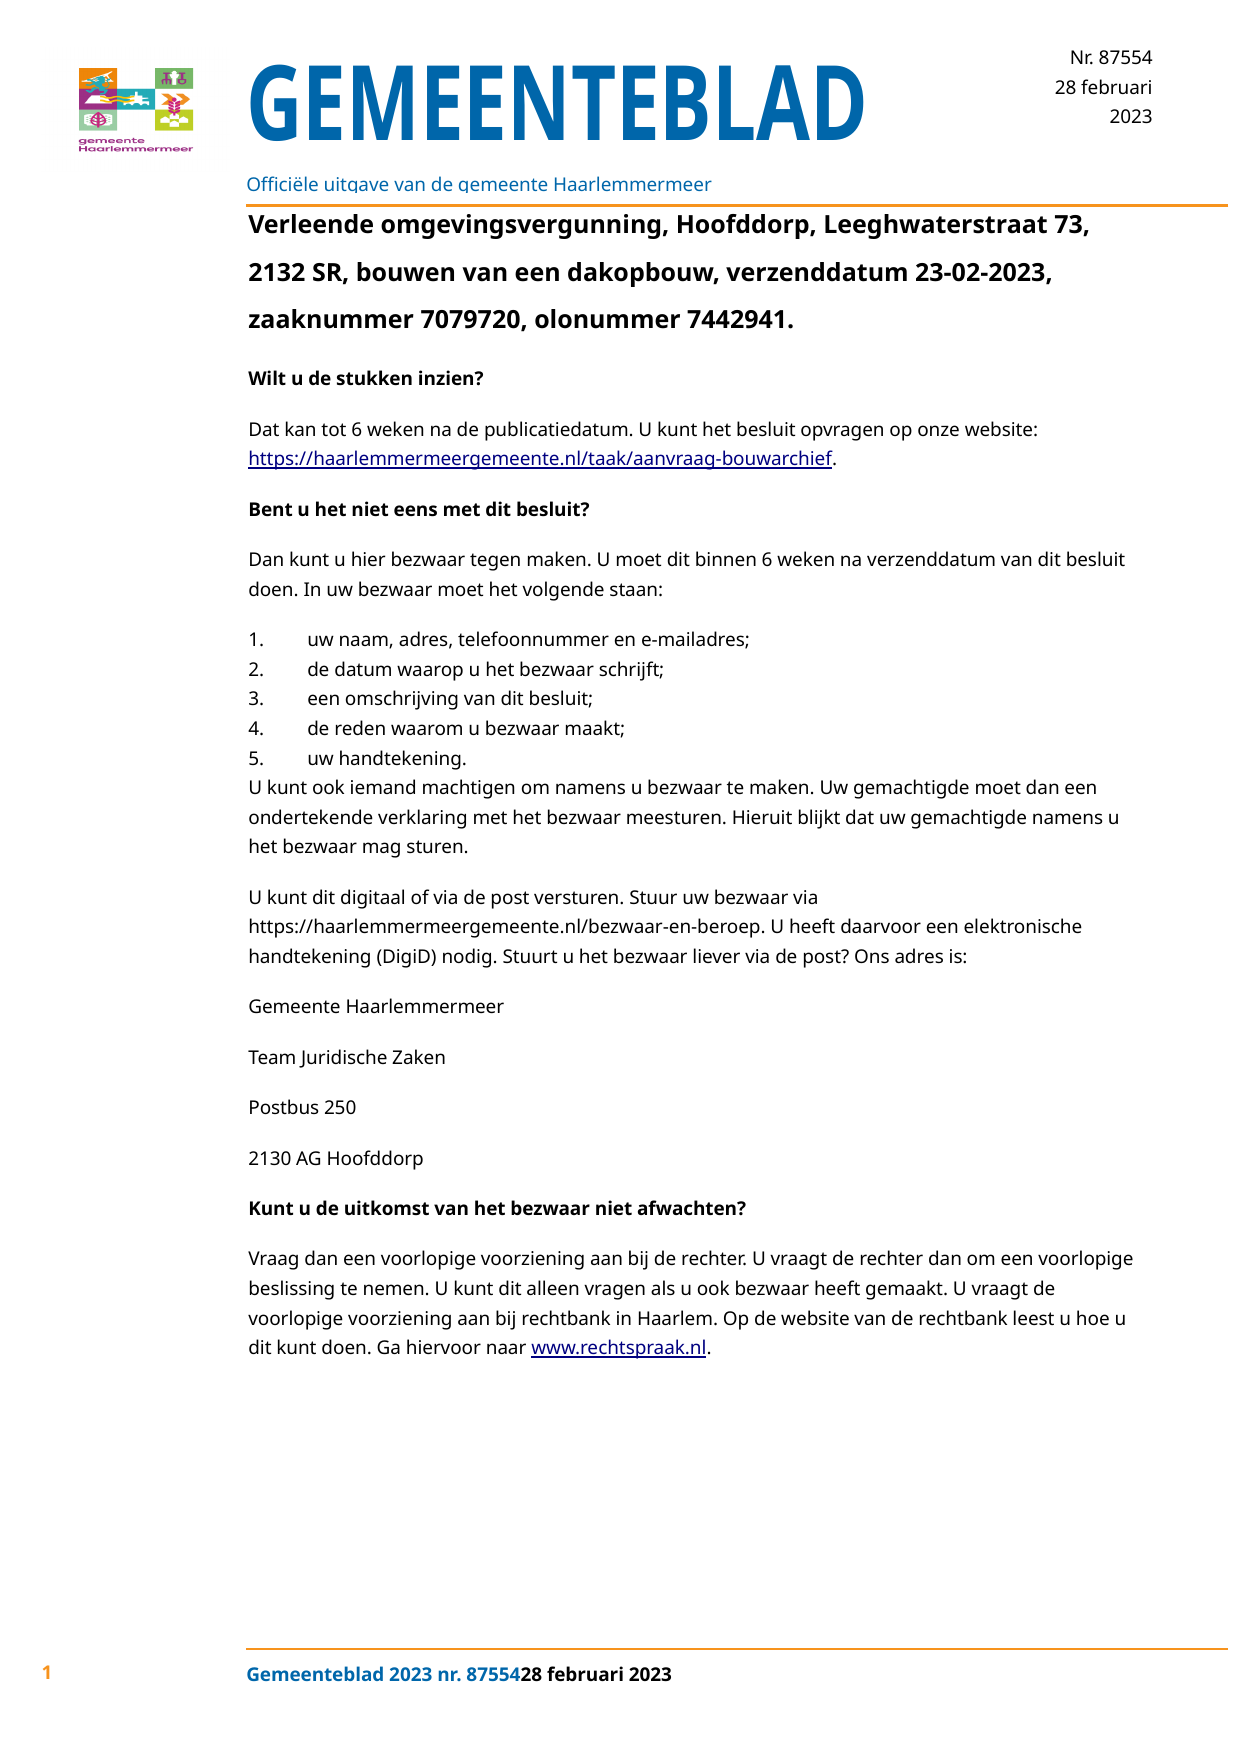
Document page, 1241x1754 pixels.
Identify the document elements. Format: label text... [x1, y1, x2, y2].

text Team Juridische Zaken [248, 1044, 1152, 1069]
list de datum waarop u het bezwaar schrijft; [248, 656, 1152, 682]
text Postbus 250 [248, 1094, 1152, 1120]
list uw handtekening. [248, 745, 1152, 770]
list een omschrijving van dit besluit; [248, 686, 1152, 711]
text U kunt ook iemand machtigen om namens u bezwaar te maken. Uw gemachtigde moet dan een ondertekende verklaring met het bezwaar meesturen. Hieruit blijkt dat uw gemachtigde namens u het bezwaar mag sturen. [248, 774, 1152, 859]
text Gemeente Haarlemmermeer [248, 993, 1152, 1019]
text 2130 AG Hoofddorp [248, 1145, 1152, 1170]
text Dat kan tot 6 weken na de publicatiedatum. U kunt het besluit opvragen op onze website: https://haarlemmermeergemeente.nl/taak/aanvraag-bouwarchief. [248, 416, 1152, 471]
picture [41, 47, 231, 172]
text U kunt dit digitaal of via de post versturen. Stuur uw bezwaar via https://haarlemmermeergemeente.nl/bezwaar-en-beroep. U heeft daarvoor een elektronische handtekening (DigiD) nodig. Stuurt u het bezwaar liever via de post? Ons adres is: [248, 884, 1152, 969]
text Verleende omgevingsvergunning, Hoofddorp, Leeghwaterstraat 73, 2132 SR, bouwen van een dakopbouw, verzenddatum 23-02-2023, zaaknummer 7079720, olonummer 7442941. [248, 207, 1152, 336]
list de reden waarom u bezwaar maakt; [248, 715, 1152, 741]
list uw naam, adres, telefoonnummer en e-mailadres; [248, 626, 1152, 652]
text Kunt u de uitkomst van het bezwaar niet afwachten? [248, 1195, 1152, 1221]
text Dan kunt u hier bezwaar tegen maken. U moet dit binnen 6 weken na verzenddatum van dit besluit doen. In uw bezwaar moet het volgende staan: [248, 546, 1152, 602]
text Wilt u de stukken inzien? [248, 366, 1152, 391]
text Vraag dan een voorlopige voorziening aan bij de rechter. U vraagt de rechter dan om een voorlopige beslissing te nemen. U kunt dit alleen vragen als u ook bezwaar heeft gemaakt. U vraagt de voorlopige voorziening aan bij rechtbank in Haarlem. Op de website van de rechtbank leest u hoe u dit kunt doen. Ga hiervoor naar www.rechtspraak.nl. [248, 1246, 1152, 1360]
text Bent u het niet eens met dit besluit? [248, 496, 1152, 522]
